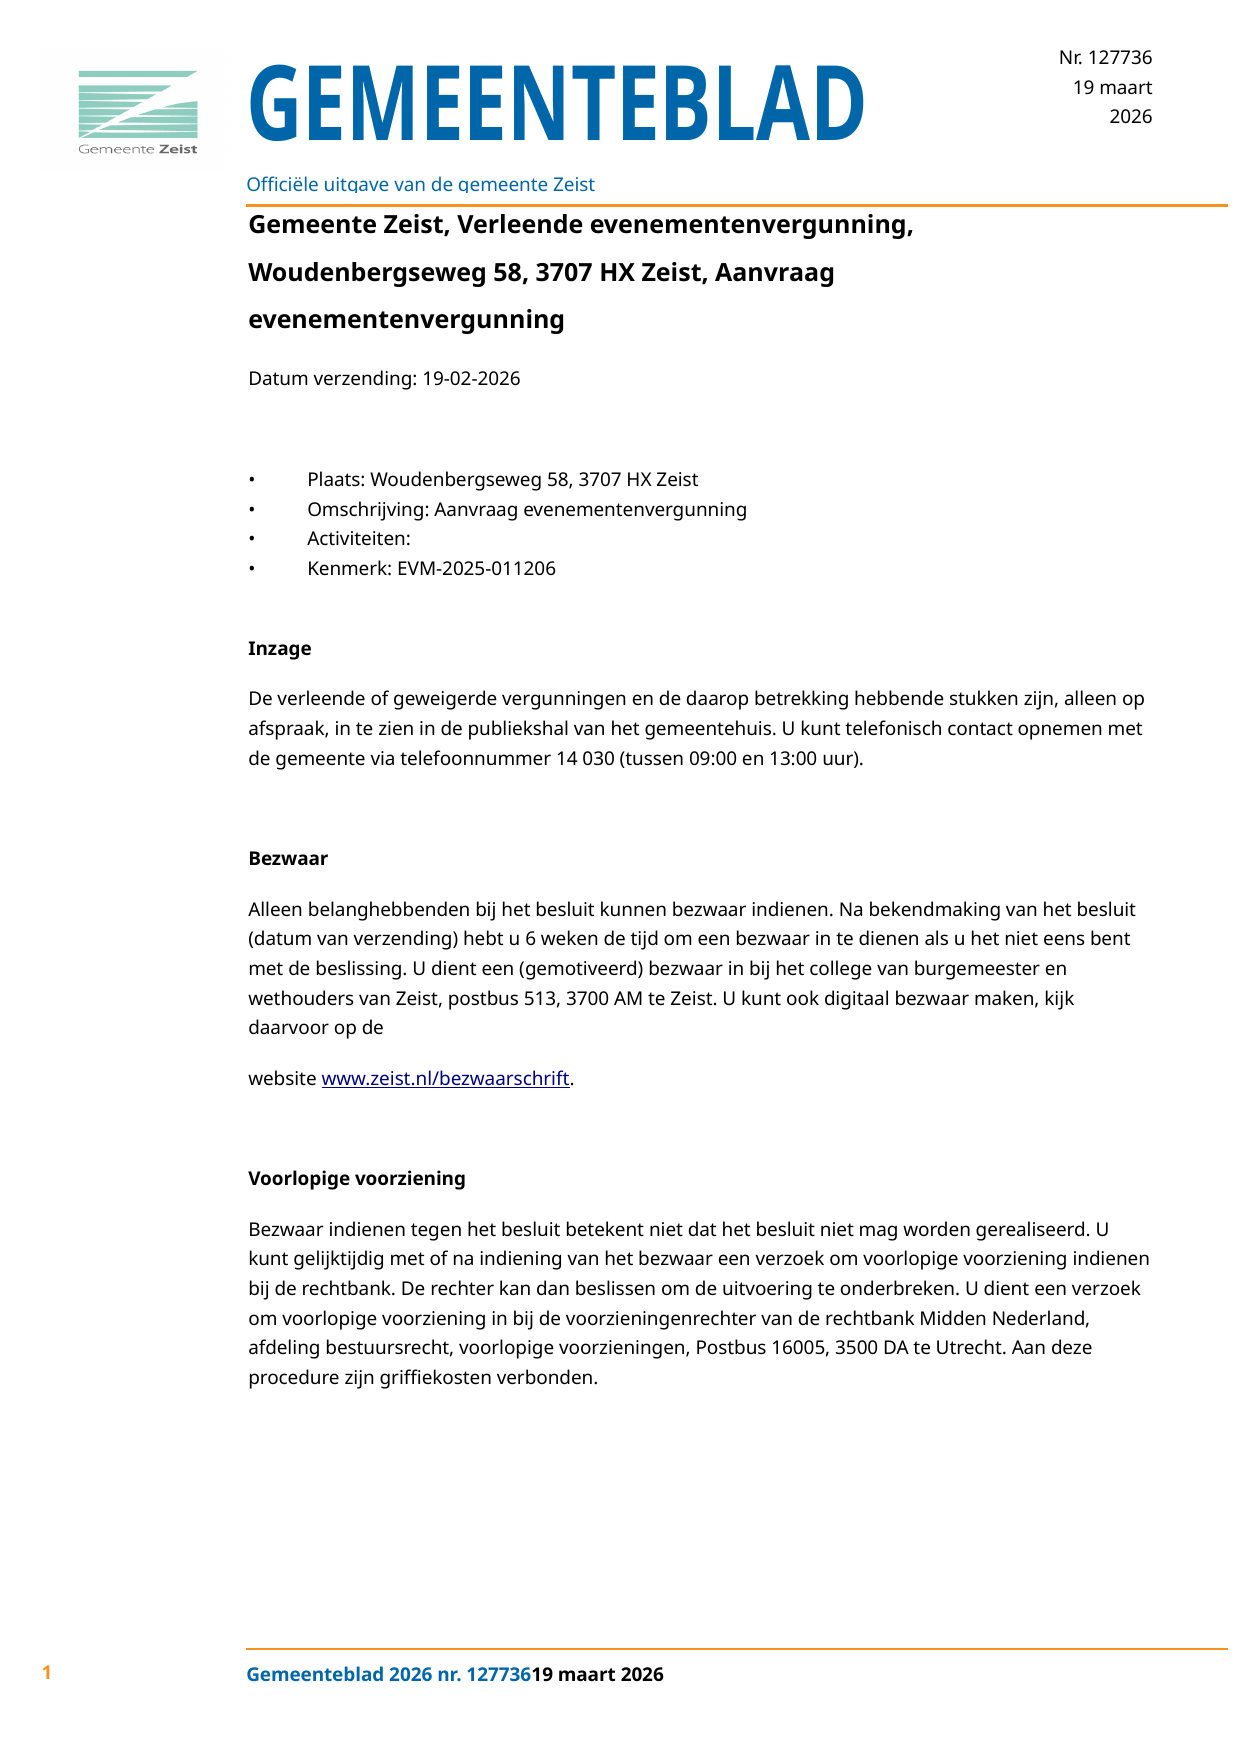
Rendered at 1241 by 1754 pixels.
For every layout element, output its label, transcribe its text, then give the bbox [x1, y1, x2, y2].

text Gemeente Zeist, Verleende evenementenvergunning, Woudenbergseweg 58, 3707 HX Zeist, Aanvraag evenementenvergunning [248, 207, 1152, 336]
text De verleende of geweigerde vergunningen en de daarop betrekking hebbende stukken zijn, alleen op afspraak, in te zien in de publiekshal van het gemeentehuis. U kunt telefonisch contact opnemen met de gemeente via telefoonnummer 14 030 (tussen 09:00 en 13:00 uur). [248, 686, 1152, 770]
text Bezwaar indienen tegen het besluit betekent niet dat het besluit niet mag worden gerealiseerd. U kunt gelijktijdig met of na indiening van het bezwaar een verzoek om voorlopige voorziening indienen bij de rechtbank. De rechter kan dan beslissen om de uitvoering te onderbreken. U dient een verzoek om voorlopige voorziening in bij de voorzieningenrechter van de rechtbank Midden Nederland, afdeling bestuursrecht, voorlopige voorzieningen, Postbus 16005, 3500 DA te Utrecht. Aan deze procedure zijn griffiekosten verbonden. [248, 1216, 1152, 1389]
list Activiteiten: [248, 526, 1152, 551]
picture [41, 47, 231, 172]
text Inzage [248, 635, 1152, 661]
text Datum verzending: 19-02-2026 [248, 366, 1152, 391]
text website www.zeist.nl/bezwaarschrift. [248, 1065, 1152, 1090]
list Omschrijving: Aanvraag evenementenvergunning [248, 496, 1152, 522]
list Kenmerk: EVM-2025-011206 [248, 555, 1152, 581]
text Bezwaar [248, 846, 1152, 871]
text Voorlopige voorziening [248, 1166, 1152, 1191]
list Plaats: Woudenbergseweg 58, 3707 HX Zeist [248, 466, 1152, 492]
text Alleen belanghebbenden bij het besluit kunnen bezwaar indienen. Na bekendmaking van het besluit (datum van verzending) hebt u 6 weken de tijd om een bezwaar in te dienen als u het niet eens bent met de beslissing. U dient een (gemotiveerd) bezwaar in bij het college van burgemeester en wethouders van Zeist, postbus 513, 3700 AM te Zeist. U kunt ook digitaal bezwaar maken, kijk daarvoor op de [248, 896, 1152, 1040]
